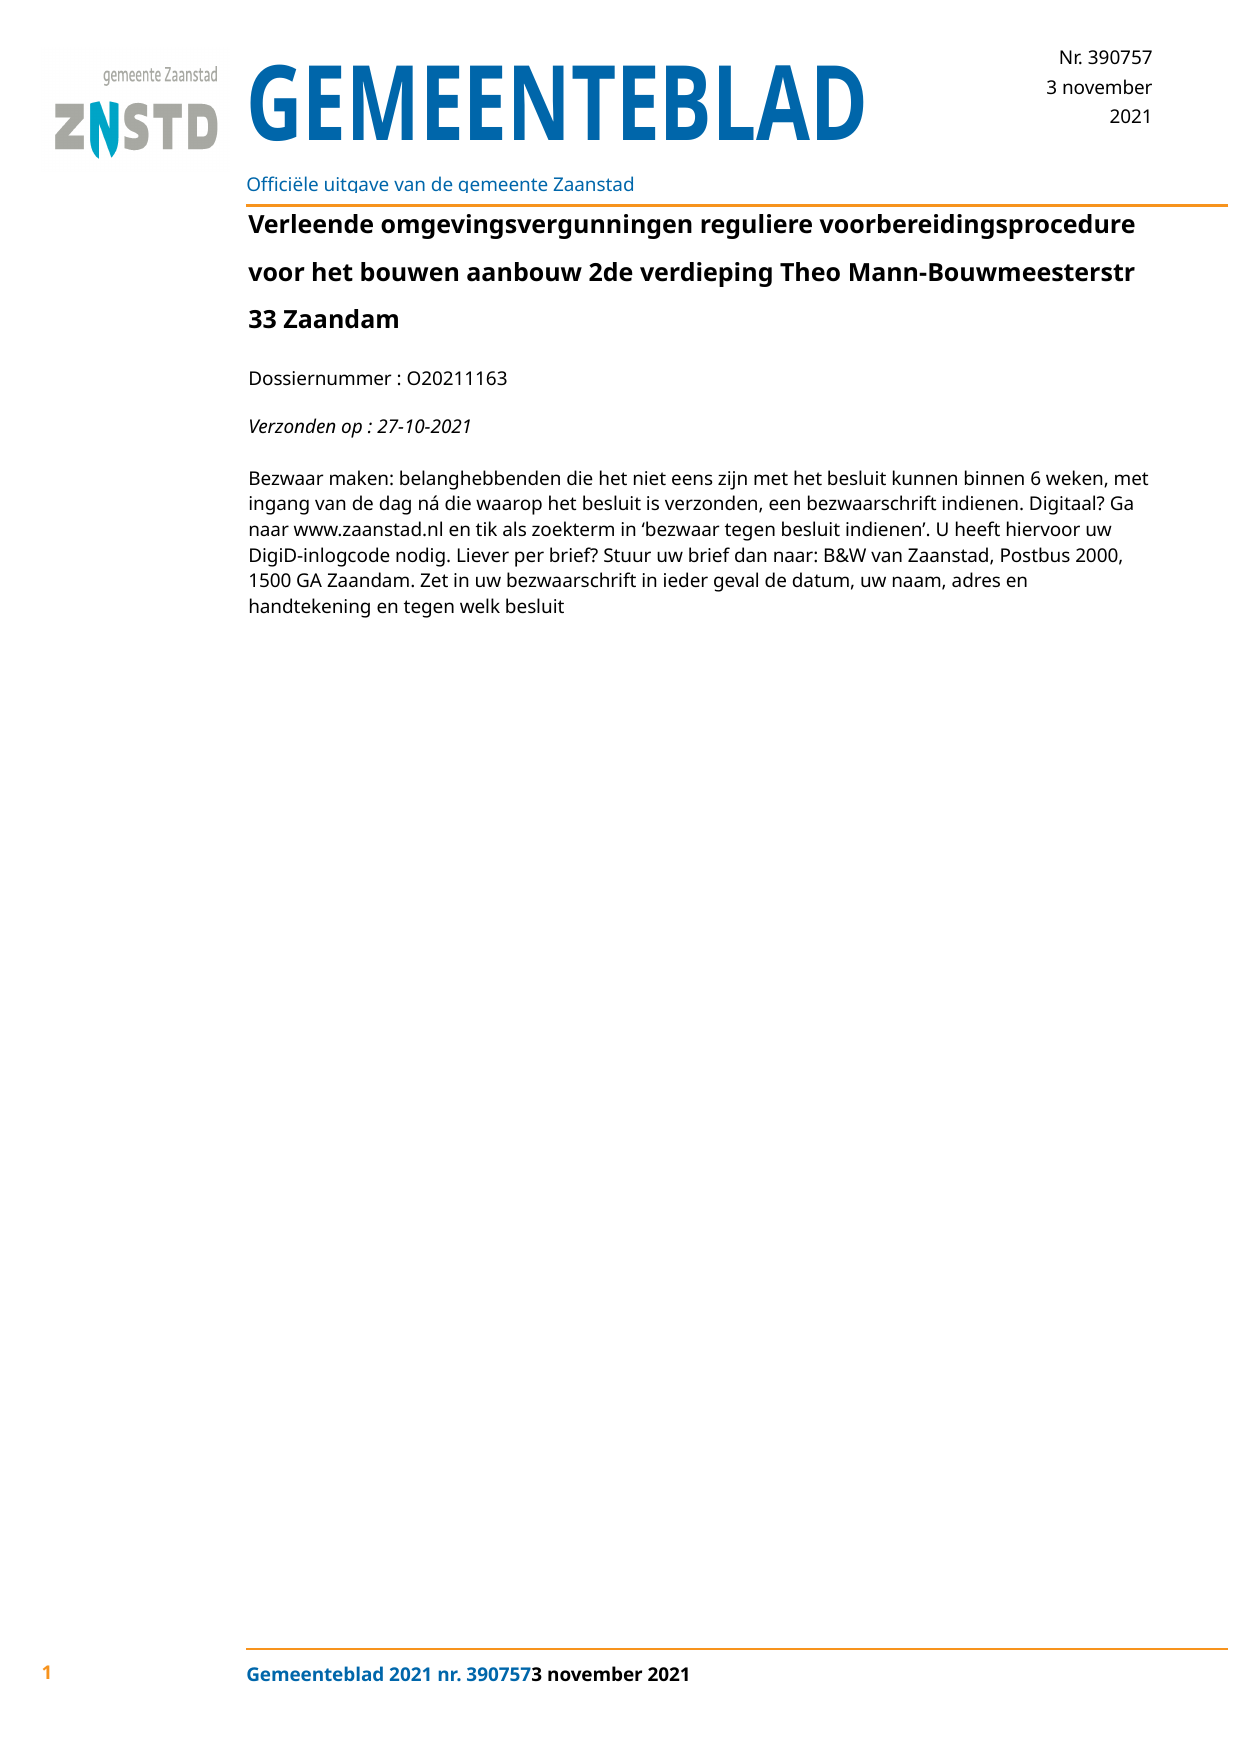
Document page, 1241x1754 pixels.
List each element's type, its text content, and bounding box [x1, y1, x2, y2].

text Bezwaar maken: belanghebbenden die het niet eens zijn met het besluit kunnen binnen 6 weken, met ingang van de dag ná die waarop het besluit is verzonden, een bezwaarschrift indienen. Digitaal? Ga naar www.zaanstad.nl en tik als zoekterm in ‘bezwaar tegen besluit indienen’. U heeft hiervoor uw DigiD-inlogcode nodig. Liever per brief? Stuur uw brief dan naar: B&W van Zaanstad, Postbus 2000, 1500 GA Zaandam. Zet in uw bezwaarschrift in ieder geval de datum, uw naam, adres en handtekening en tegen welk besluit [248, 465, 1152, 619]
text Dossiernummer : O20211163 [248, 366, 1152, 391]
text Verzonden op : 27-10-2021 [248, 413, 1152, 439]
text Verleende omgevingsvergunningen reguliere voorbereidingsprocedure voor het bouwen aanbouw 2de verdieping Theo Mann-Bouwmeesterstr 33 Zaandam [248, 207, 1152, 336]
picture [41, 47, 231, 172]
